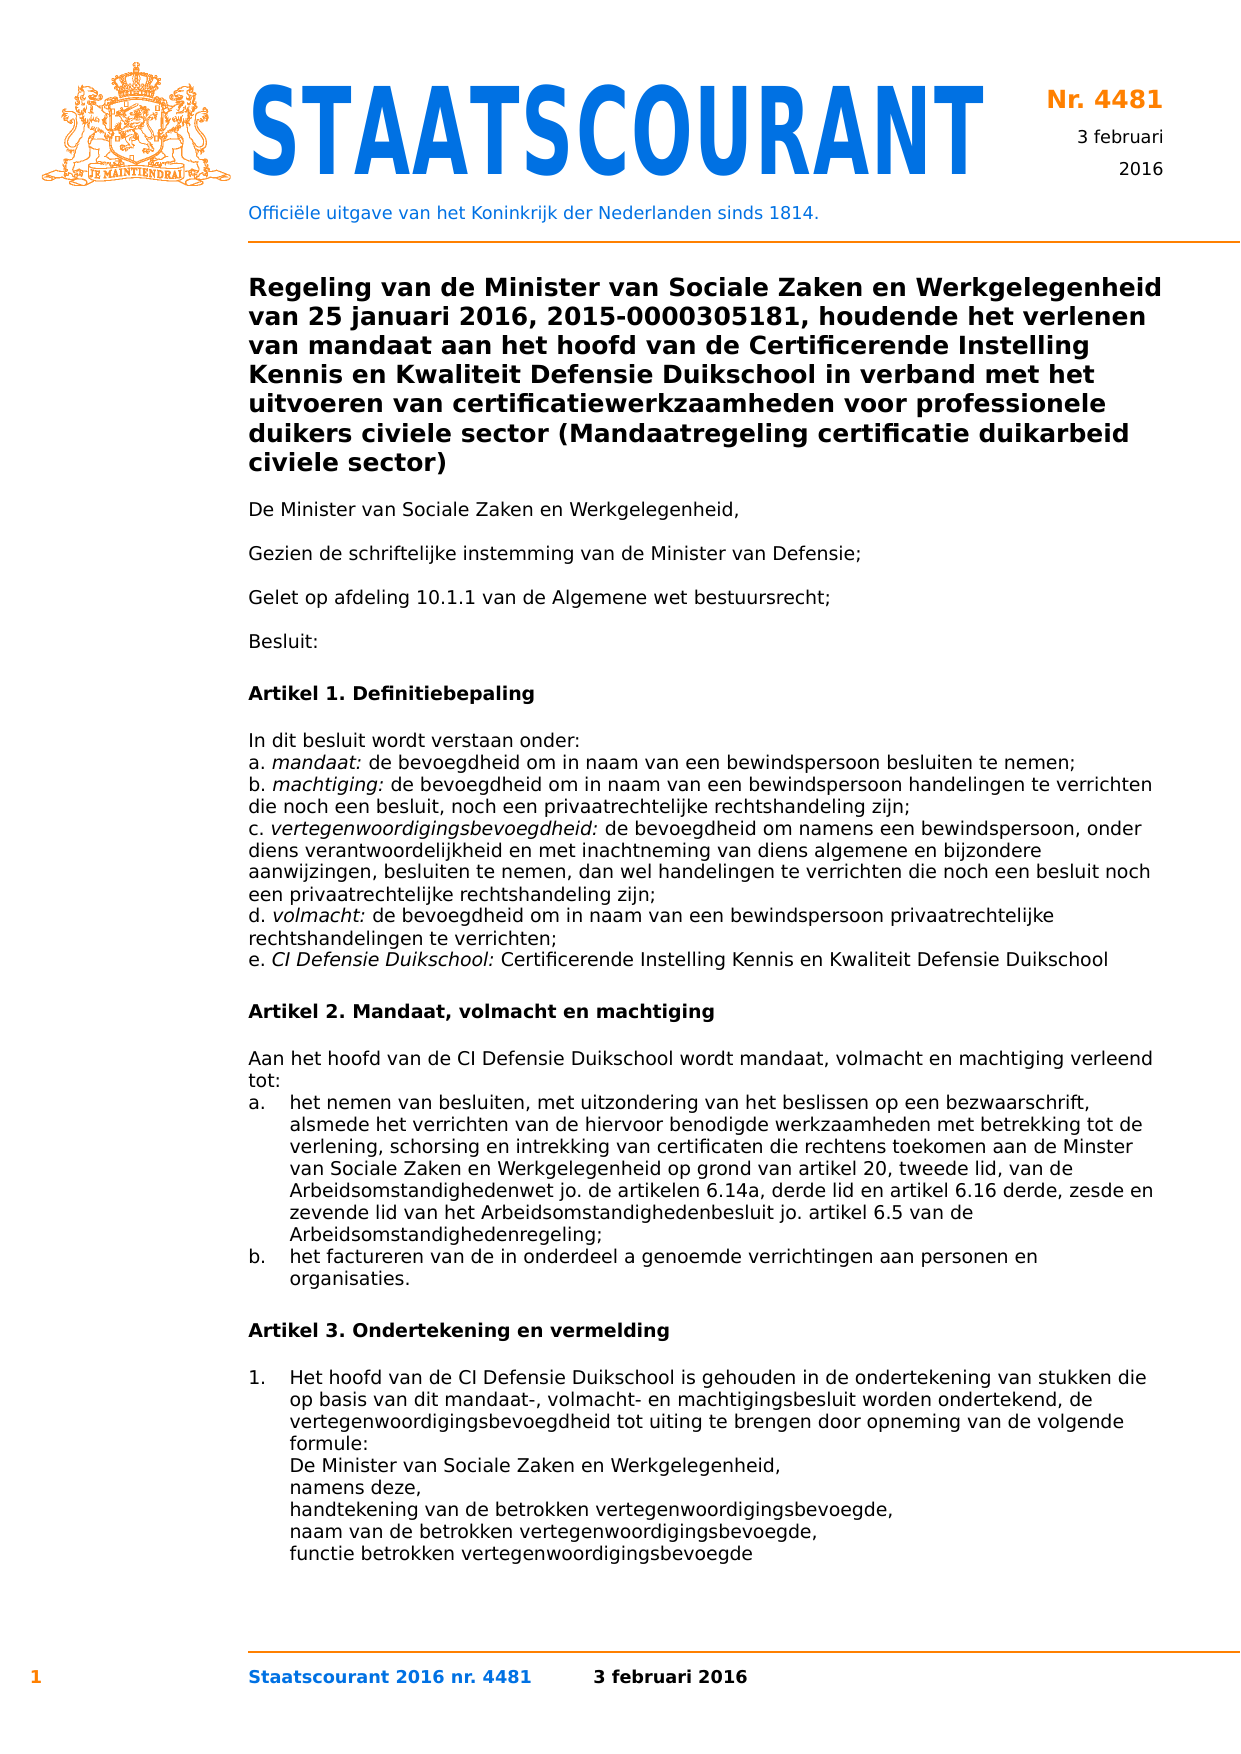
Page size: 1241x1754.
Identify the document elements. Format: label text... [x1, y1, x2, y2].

subtitle Regeling van de Minister van Sociale Zaken en Werkgelegenheid van 25 januari 2016, 2015-0000305181, houdende het verlenen van mandaat aan het hoofd van de Certificerende Instelling Kennis en Kwaliteit Defensie Duikschool in verband met het uitvoeren van certificatiewerkzaamheden voor professionele duikers civiele sector (Mandaatregeling certificatie duikarbeid civiele sector) [248, 273, 1163, 477]
text handtekening van de betrokken vertegenwoordigingsbevoegde, [289, 1499, 1163, 1521]
text b. machtiging: de bevoegdheid om in naam van een bewindspersoon handelingen te verrichten die noch een besluit, noch een privaatrechtelijke rechtshandeling zijn; [248, 773, 1163, 817]
table_cell 3 februari [998, 121, 1240, 153]
table_header STAATSCOURANT [248, 62, 998, 203]
text De Minister van Sociale Zaken en Werkgelegenheid, [248, 499, 1163, 521]
text e. CI Defensie Duikschool: Certificerende Instelling Kennis en Kwaliteit Defensie Duikschool [248, 949, 1163, 971]
picture [41, 62, 231, 186]
text a. mandaat: de bevoegdheid om in naam van een bewindspersoon besluiten te nemen; [248, 752, 1163, 773]
text 1. Het hoofd van de CI Defensie Duikschool is gehouden in de ondertekening van stukken die op basis van dit mandaat-, volmacht- en machtigingsbesluit worden ondertekend, de vertegenwoordigingsbevoegdheid tot uiting te brengen door opneming van de volgende formule: [248, 1367, 1163, 1455]
text d. volmacht: de bevoegdheid om in naam van een bewindspersoon privaatrechtelijke rechtshandelingen te verrichten; [248, 905, 1163, 949]
text b. het factureren van de in onderdeel a genoemde verrichtingen aan personen en organisaties. [248, 1246, 1163, 1290]
text c. vertegenwoordigingsbevoegdheid: de bevoegdheid om namens een bewindspersoon, onder diens verantwoordelijkheid en met inachtneming van diens algemene en bijzondere aanwijzingen, besluiten te nemen, dan wel handelingen te verrichten die noch een besluit noch een privaatrechtelijke rechtshandeling zijn; [248, 817, 1163, 905]
table_header [25, 62, 248, 241]
table_header Nr. 4481 [998, 62, 1240, 121]
subtitle Artikel 3. Ondertekening en vermelding [248, 1320, 1163, 1342]
text Aan het hoofd van de CI Defensie Duikschool wordt mandaat, volmacht en machtiging verleend tot: [248, 1048, 1163, 1092]
table_cell Officiële uitgave van het Koninkrijk der Nederlanden sinds 1814. [248, 203, 1240, 241]
subtitle Artikel 1. Definitiebepaling [248, 683, 1163, 704]
subtitle Artikel 2. Mandaat, volmacht en machtiging [248, 1001, 1163, 1023]
table_cell 2016 [998, 153, 1240, 203]
text functie betrokken vertegenwoordigingsbevoegde [289, 1543, 1163, 1565]
text Besluit: [248, 631, 1163, 653]
text In dit besluit wordt verstaan onder: [248, 729, 1163, 752]
text De Minister van Sociale Zaken en Werkgelegenheid, [289, 1455, 1163, 1477]
text namens deze, [289, 1477, 1163, 1499]
text naam van de betrokken vertegenwoordigingsbevoegde, [289, 1521, 1163, 1543]
text Gezien de schriftelijke instemming van de Minister van Defensie; [248, 543, 1163, 565]
text a. het nemen van besluiten, met uitzondering van het beslissen op een bezwaarschrift, alsmede het verrichten van de hiervoor benodigde werkzaamheden met betrekking tot de verlening, schorsing en intrekking van certificaten die rechtens toekomen aan de Minster van Sociale Zaken en Werkgelegenheid op grond van artikel 20, tweede lid, van de Arbeidsomstandighedenwet jo. de artikelen 6.14a, derde lid en artikel 6.16 derde, zesde en zevende lid van het Arbeidsomstandighedenbesluit jo. artikel 6.5 van de Arbeidsomstandighedenregeling; [248, 1092, 1163, 1246]
text Gelet op afdeling 10.1.1 van de Algemene wet bestuursrecht; [248, 587, 1163, 609]
